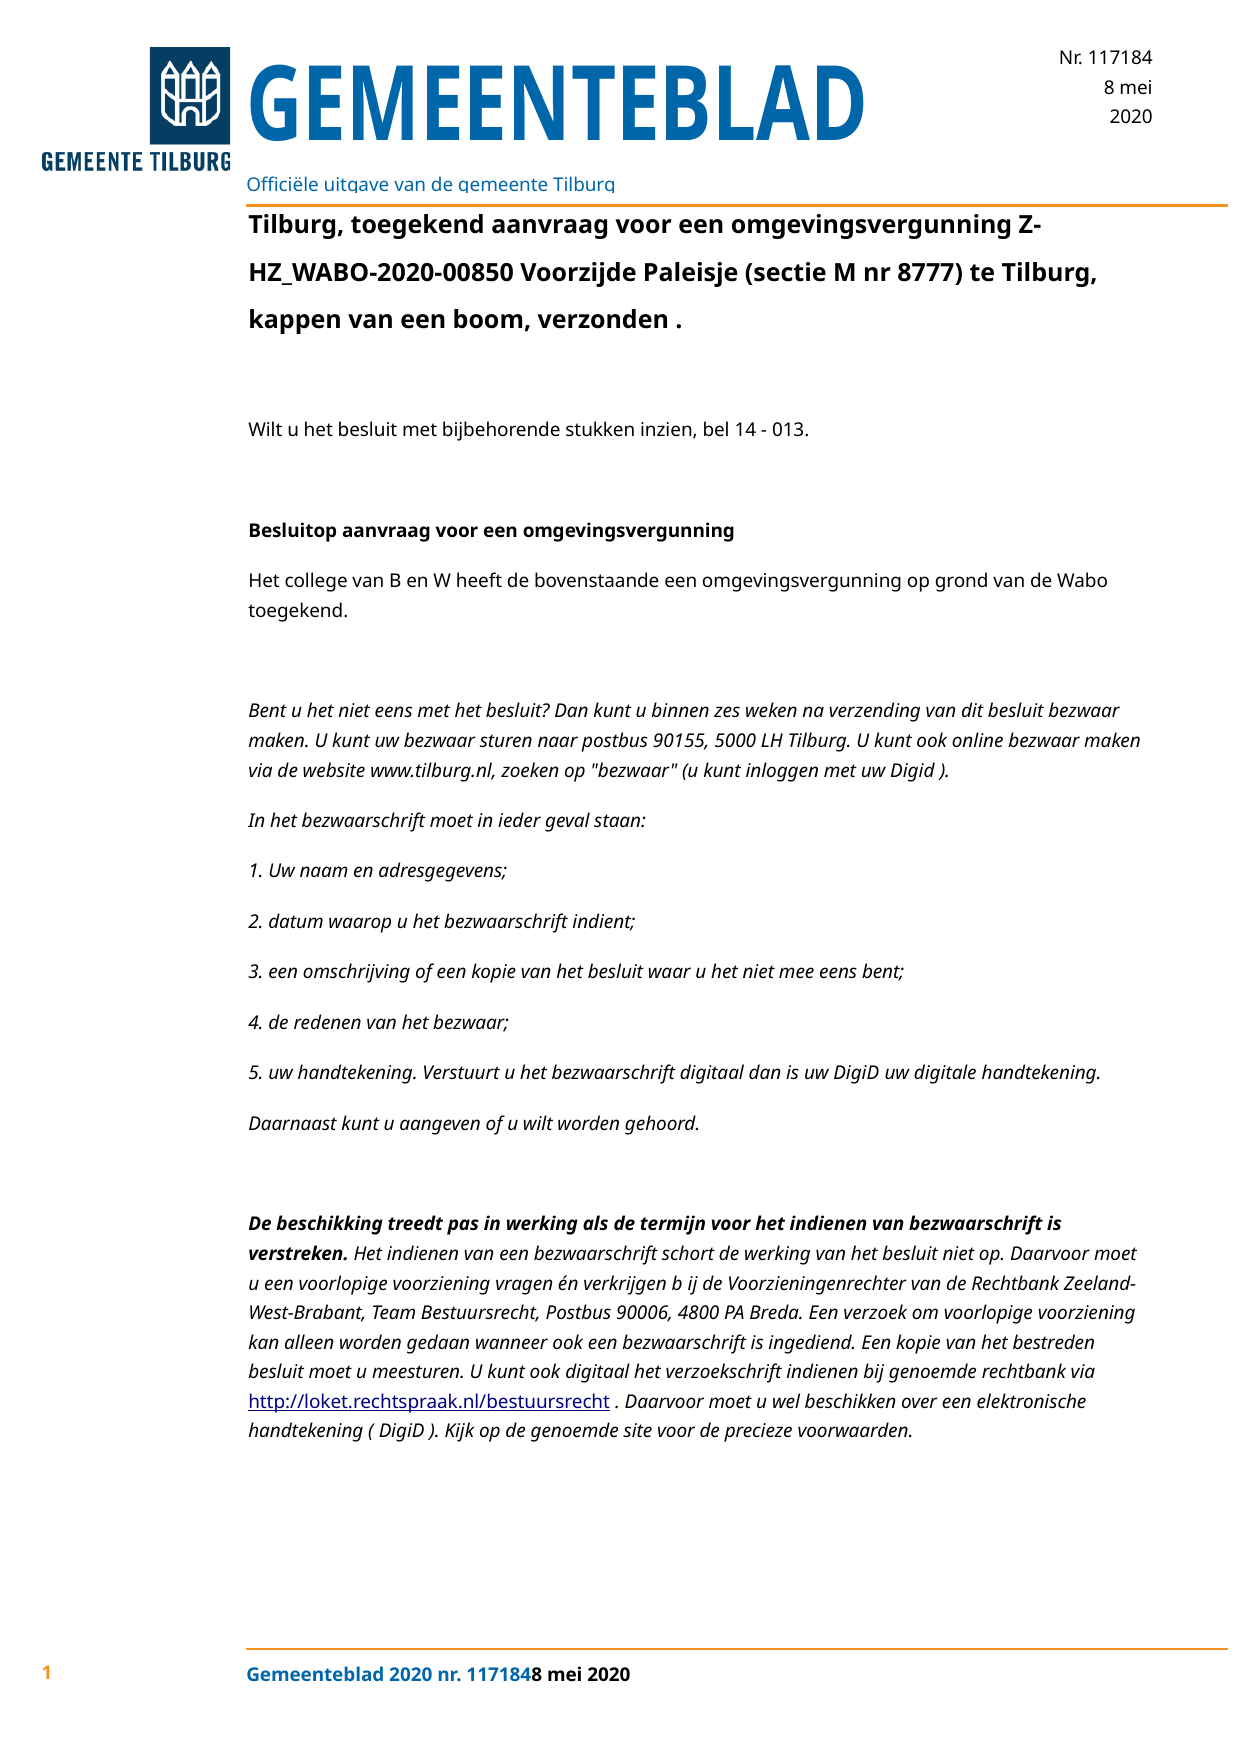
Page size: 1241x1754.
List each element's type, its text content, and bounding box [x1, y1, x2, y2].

text 4. de redenen van het bezwaar; [248, 1009, 1152, 1034]
text Besluitop aanvraag voor een omgevingsvergunning [248, 517, 1152, 542]
text Het college van B en W heeft de bovenstaande een omgevingsvergunning op grond van de Wabo toegekend. [248, 567, 1152, 622]
text Wilt u het besluit met bijbehorende stukken inzien, bel 14 - 013. [248, 416, 1152, 442]
text De beschikking treedt pas in werking als de termijn voor het indienen van bezwaarschrift is verstreken. Het indienen van een bezwaarschrift schort de werking van het besluit niet op. Daarvoor moet u een voorlopige voorziening vragen én verkrijgen b ij de Voorzieningenrechter van de Rechtbank Zeeland-West-Brabant, Team Bestuursrecht, Postbus 90006, 4800 PA Breda. Een verzoek om voorlopige voorziening kan alleen worden gedaan wanneer ook een bezwaarschrift is ingediend. Een kopie van het bestreden besluit moet u meesturen. U kunt ook digitaal het verzoekschrift indienen bij genoemde rechtbank via http://loket.rechtspraak.nl/bestuursrecht . Daarvoor moet u wel beschikken over een elektronische handtekening ( DigiD ). Kijk op de genoemde site voor de precieze voorwaarden. [248, 1211, 1152, 1443]
text Tilburg, toegekend aanvraag voor een omgevingsvergunning Z-HZ_WABO-2020-00850 Voorzijde Paleisje (sectie M nr 8777) te Tilburg, kappen van een boom, verzonden . [248, 207, 1152, 336]
text 3. een omschrijving of een kopie van het besluit waar u het niet mee eens bent; [248, 958, 1152, 984]
text Daarnaast kunt u aangeven of u wilt worden gehoord. [248, 1110, 1152, 1135]
picture [41, 47, 231, 172]
text Bent u het niet eens met het besluit? Dan kunt u binnen zes weken na verzending van dit besluit bezwaar maken. U kunt uw bezwaar sturen naar postbus 90155, 5000 LH Tilburg. U kunt ook online bezwaar maken via de website www.tilburg.nl, zoeken op "bezwaar" (u kunt inloggen met uw Digid ). [248, 698, 1152, 782]
text 5. uw handtekening. Verstuurt u het bezwaarschrift digitaal dan is uw DigiD uw digitale handtekening. [248, 1059, 1152, 1085]
text In het bezwaarschrift moet in ieder geval staan: [248, 807, 1152, 833]
text 2. datum waarop u het bezwaarschrift indient; [248, 908, 1152, 934]
text 1. Uw naam en adresgegevens; [248, 858, 1152, 883]
